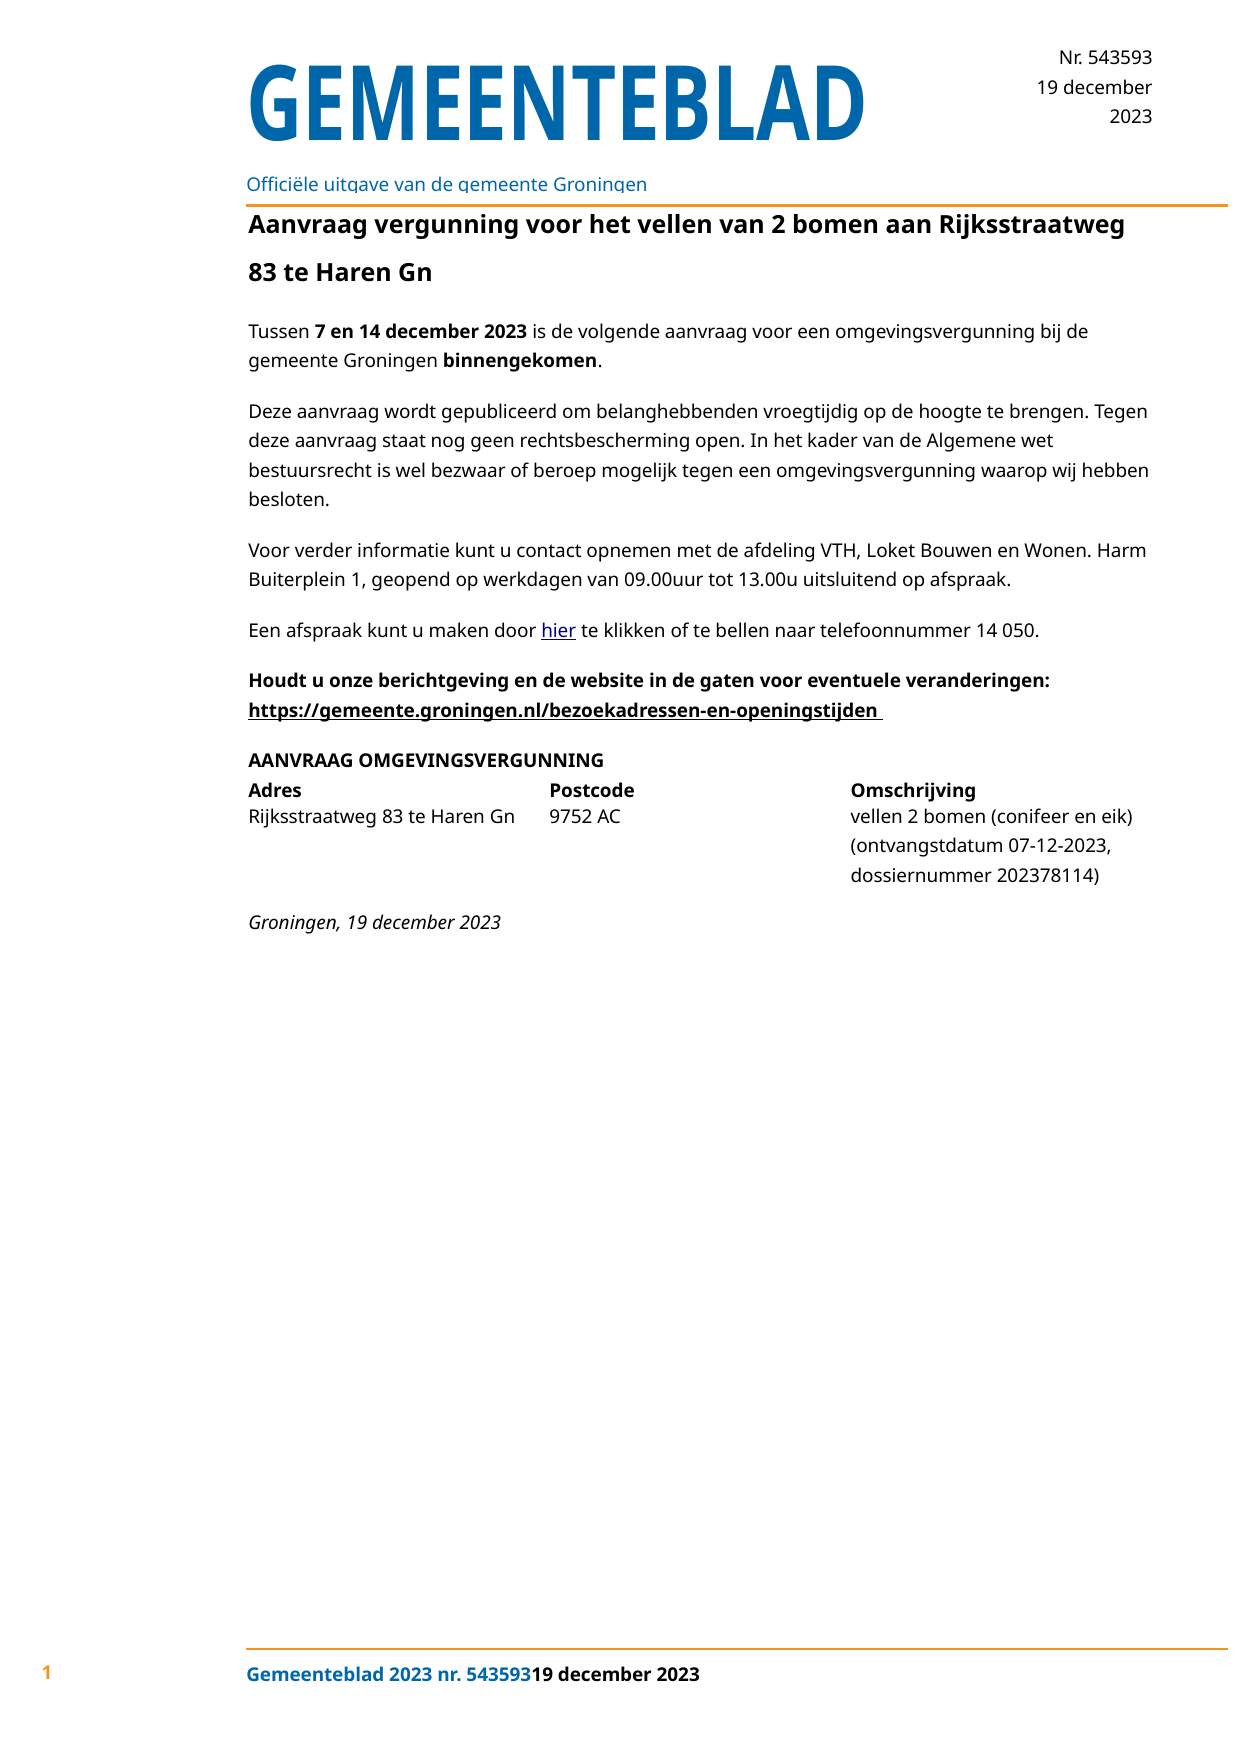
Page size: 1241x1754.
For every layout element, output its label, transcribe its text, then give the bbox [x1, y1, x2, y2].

text Een afspraak kunt u maken door hier te klikken of te bellen naar telefoonnummer 14 050. [248, 617, 1152, 643]
text Groningen, 19 december 2023 [248, 909, 1152, 935]
text Deze aanvraag wordt gepubliceerd om belanghebbenden vroegtijdig op de hoogte te brengen. Tegen deze aanvraag staat nog geen rechtsbescherming open. In het kader van de Algemene wet bestuursrecht is wel bezwaar of beroep mogelijk tegen een omgevingsvergunning waarop wij hebben besloten. [248, 398, 1152, 512]
picture [41, 47, 231, 172]
table_cell 9752 AC [549, 803, 850, 888]
table_header Omschrijving [850, 777, 1152, 803]
text Tussen 7 en 14 december 2023 is de volgende aanvraag voor een omgevingsvergunning bij de gemeente Groningen binnengekomen. [248, 318, 1152, 373]
text AANVRAAG OMGEVINGSVERGUNNING [248, 747, 1152, 773]
text Aanvraag vergunning voor het vellen van 2 bomen aan Rijksstraatweg 83 te Haren Gn [248, 207, 1152, 288]
text Voor verder informatie kunt u contact opnemen met de afdeling VTH, Loket Bouwen en Wonen. Harm Buiterplein 1, geopend op werkdagen van 09.00uur tot 13.00u uitsluitend op afspraak. [248, 537, 1152, 592]
table_cell vellen 2 bomen (conifeer en eik) (ontvangstdatum 07-12-2023, dossiernummer 202378114) [850, 803, 1152, 888]
table_cell Rijksstraatweg 83 te Haren Gn [248, 803, 549, 888]
table_header Adres [248, 777, 549, 803]
text Houdt u onze berichtgeving en de website in de gaten voor eventuele veranderingen: https://gemeente.groningen.nl/bezoekadressen-en-openingstijden [248, 667, 1152, 723]
table_header Postcode [549, 777, 850, 803]
